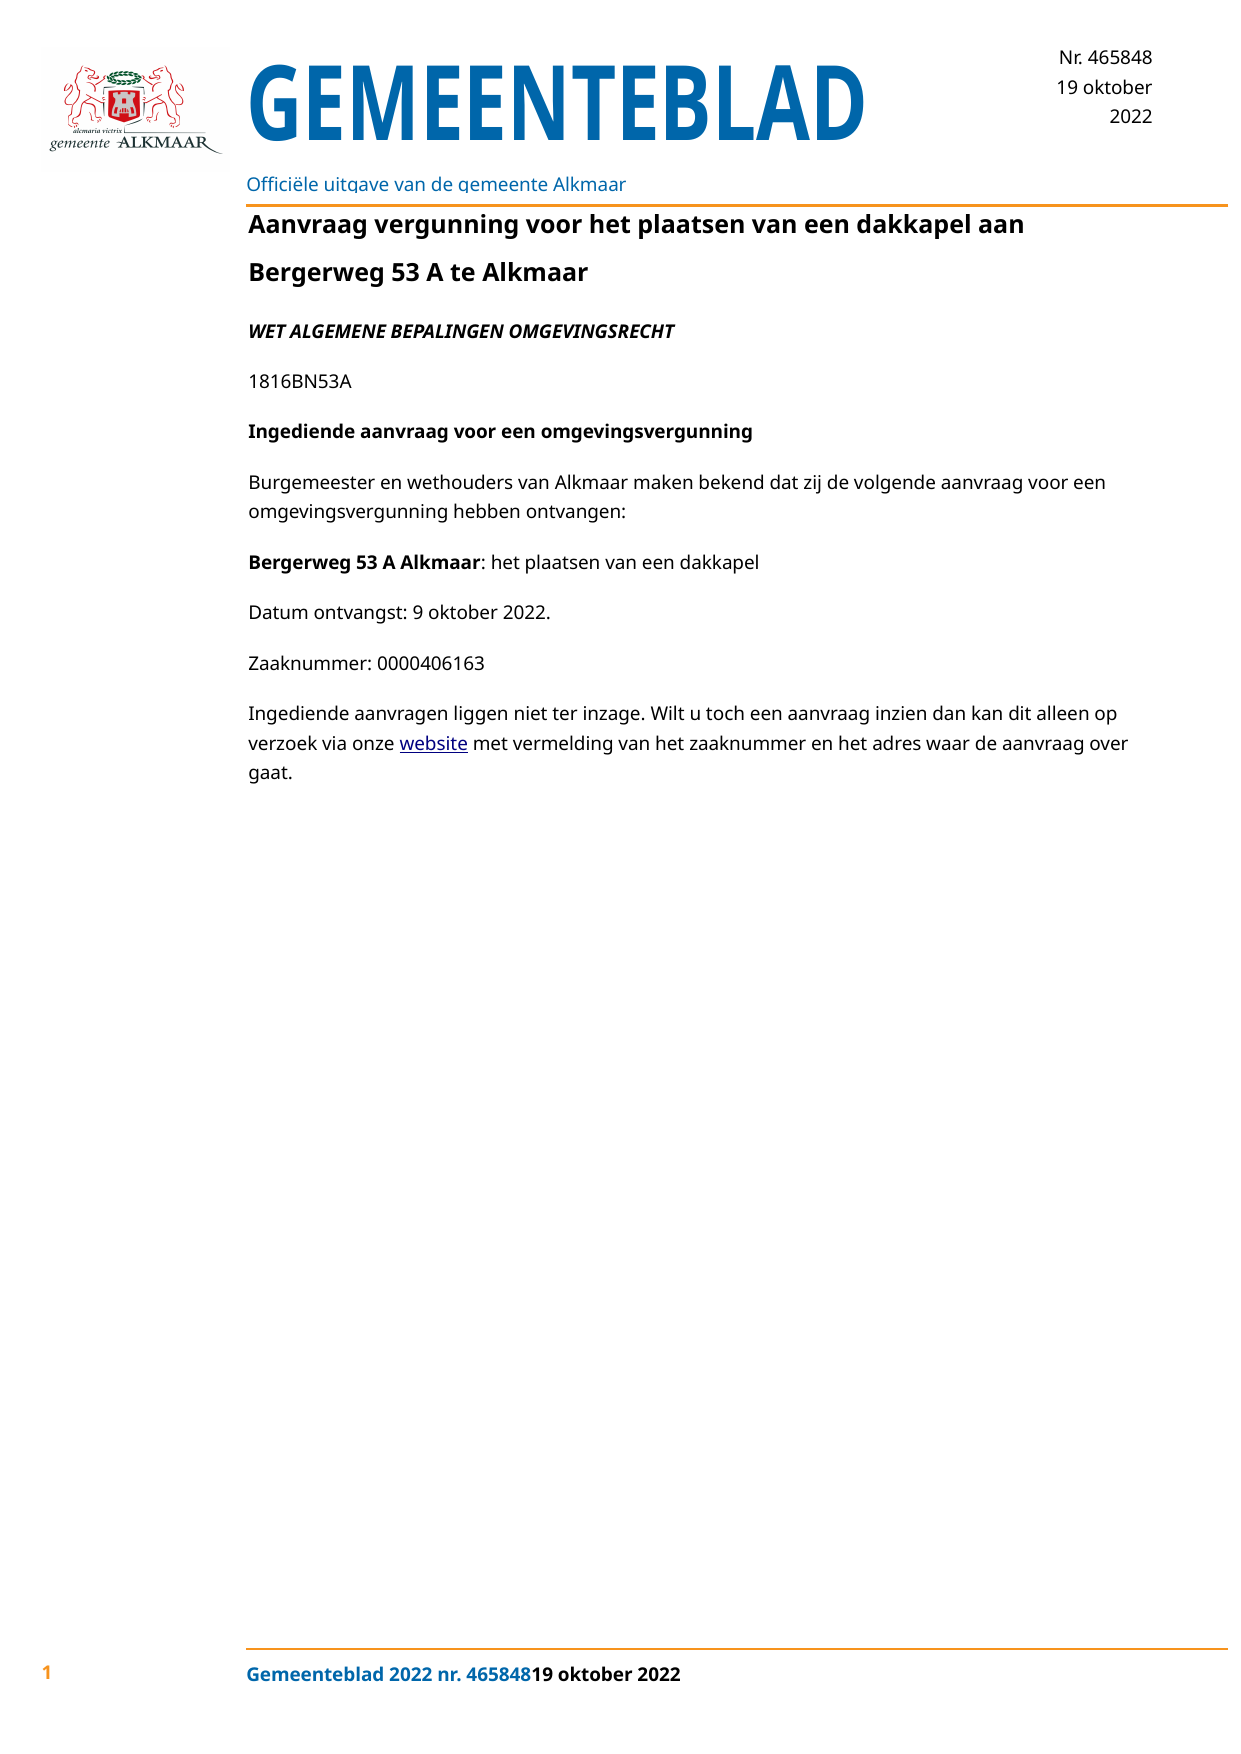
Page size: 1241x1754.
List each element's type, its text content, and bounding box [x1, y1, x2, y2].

text WET ALGEMENE BEPALINGEN OMGEVINGSRECHT [248, 318, 1152, 344]
text Ingediende aanvragen liggen niet ter inzage. Wilt u toch een aanvraag inzien dan kan dit alleen op verzoek via onze website met vermelding van het zaaknummer en het adres waar de aanvraag over gaat. [248, 700, 1152, 785]
text 1816BN53A [248, 368, 1152, 394]
text Zaaknummer: 0000406163 [248, 650, 1152, 676]
text Datum ontvangst: 9 oktober 2022. [248, 599, 1152, 625]
text Aanvraag vergunning voor het plaatsen van een dakkapel aan Bergerweg 53 A te Alkmaar [248, 207, 1152, 288]
text Burgemeester en wethouders van Alkmaar maken bekend dat zij de volgende aanvraag voor een omgevingsvergunning hebben ontvangen: [248, 469, 1152, 524]
picture [41, 47, 231, 172]
text Ingediende aanvraag voor een omgevingsvergunning [248, 419, 1152, 444]
text Bergerweg 53 A Alkmaar: het plaatsen van een dakkapel [248, 549, 1152, 575]
